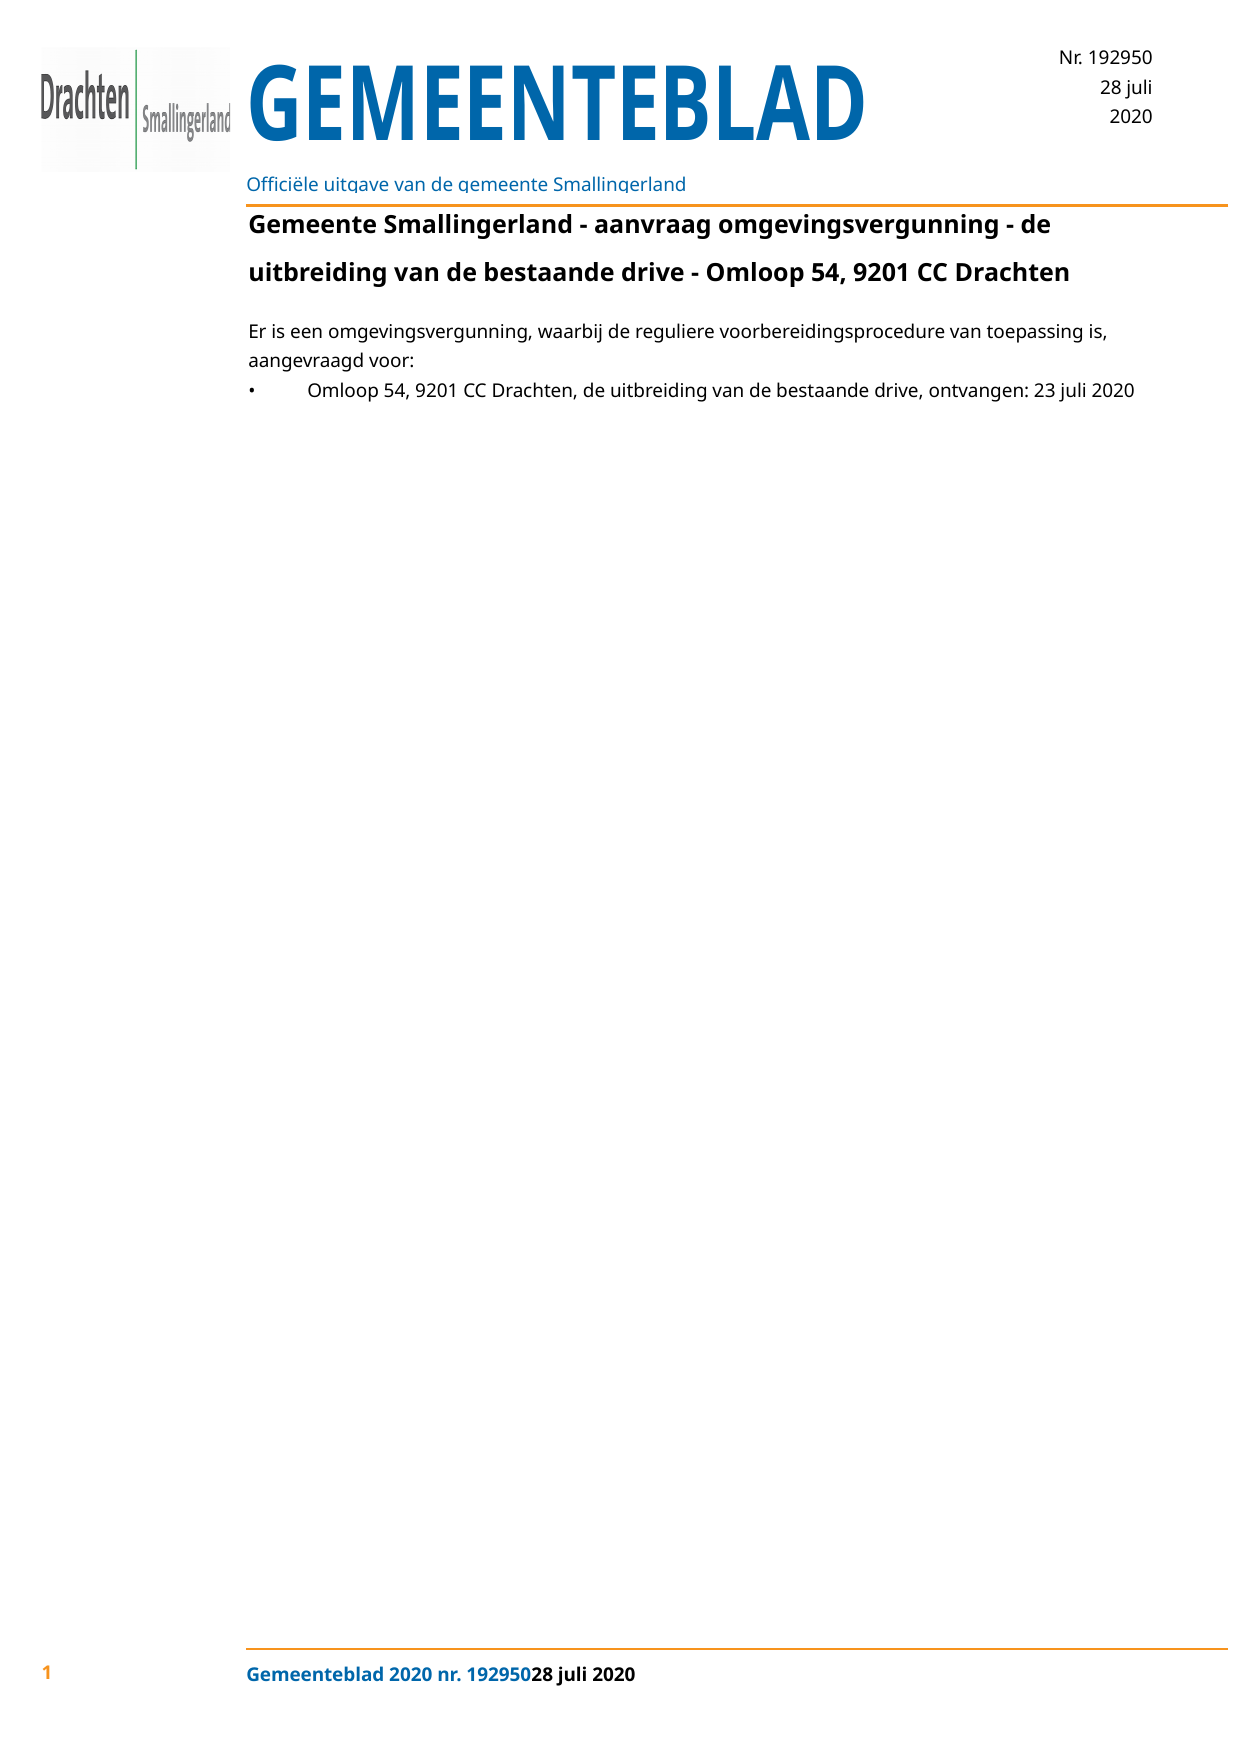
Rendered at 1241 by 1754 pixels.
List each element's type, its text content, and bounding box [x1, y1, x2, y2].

list Omloop 54, 9201 CC Drachten, de uitbreiding van de bestaande drive, ontvangen: 23 juli 2020 [248, 377, 1152, 403]
text Gemeente Smallingerland - aanvraag omgevingsvergunning - de uitbreiding van de bestaande drive - Omloop 54, 9201 CC Drachten [248, 207, 1152, 288]
text Er is een omgevingsvergunning, waarbij de reguliere voorbereidingsprocedure van toepassing is, aangevraagd voor: [248, 318, 1152, 373]
picture [41, 47, 231, 172]
